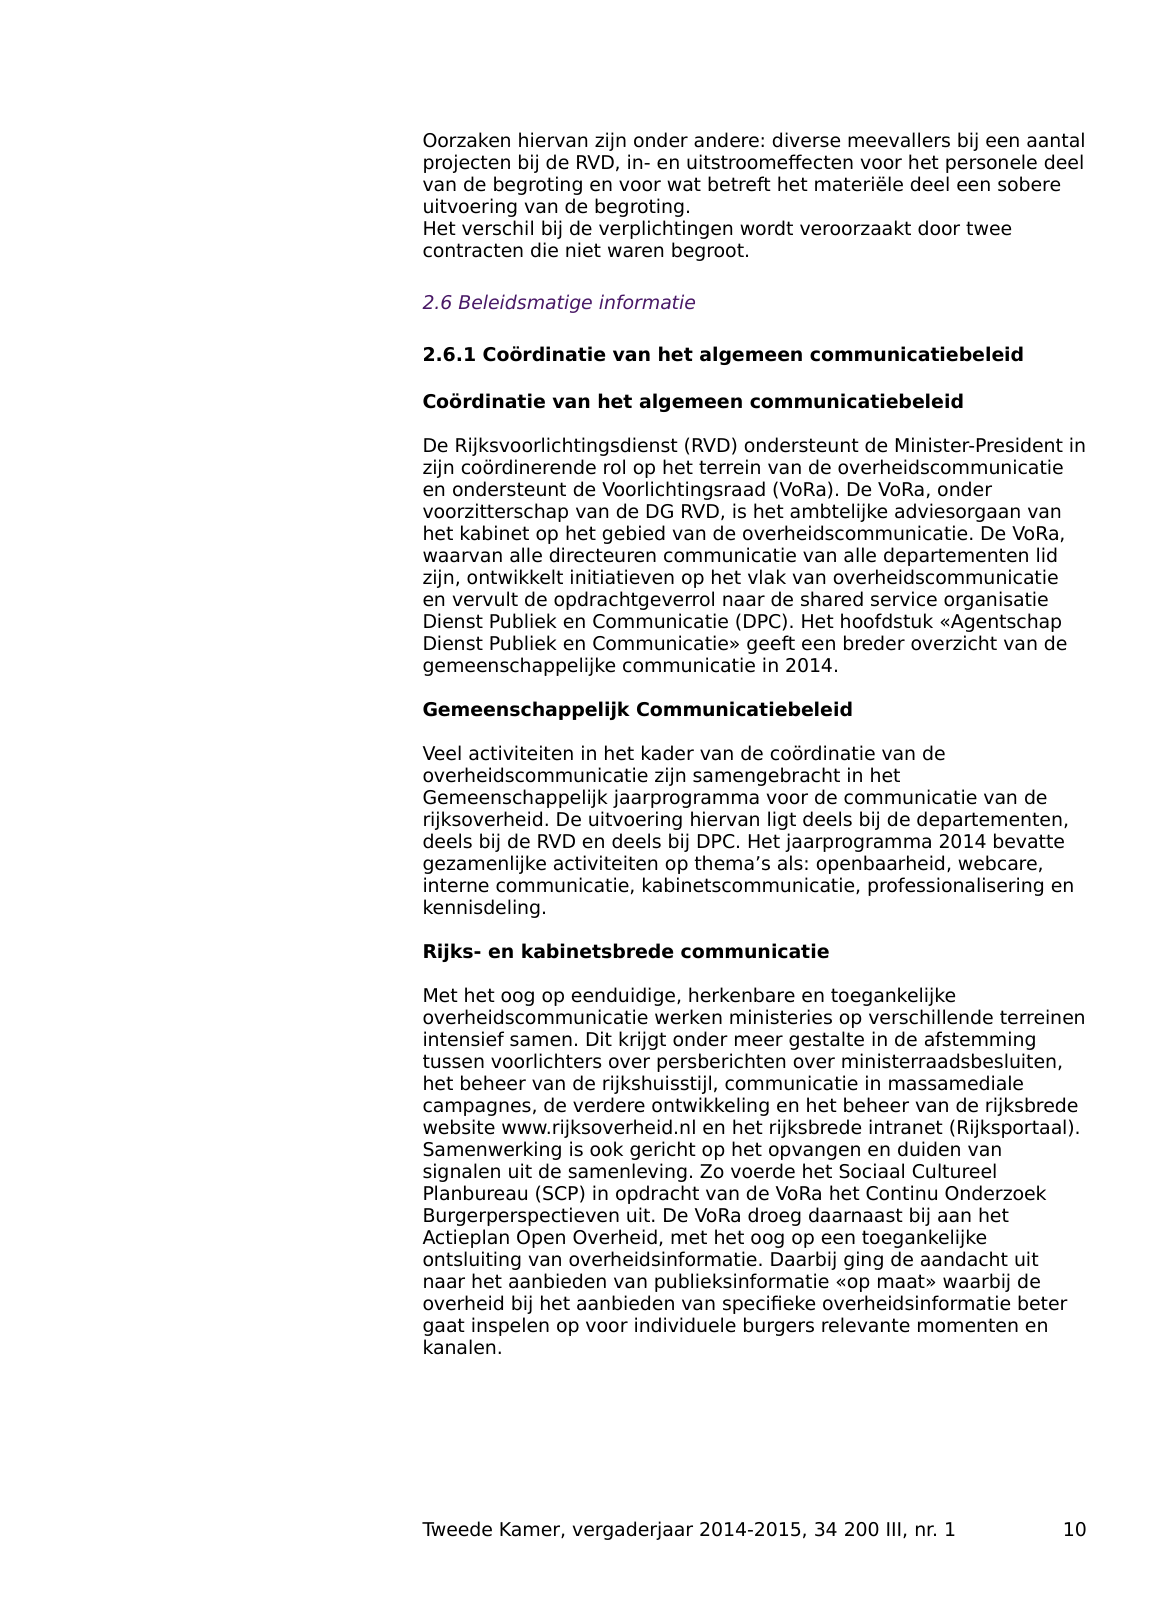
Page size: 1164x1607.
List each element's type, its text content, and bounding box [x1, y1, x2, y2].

subtitle Rijks- en kabinetsbrede communicatie [422, 941, 1087, 963]
text Oorzaken hiervan zijn onder andere: diverse meevallers bij een aantal projecten bij de RVD, in- en uitstroomeffecten voor het personele deel van de begroting en voor wat betreft het materiële deel een sobere uitvoering van de begroting. [422, 130, 1087, 218]
text De Rijksvoorlichtingsdienst (RVD) ondersteunt de Minister-President in zijn coördinerende rol op het terrein van de overheidscommunicatie en ondersteunt de Voorlichtingsraad (VoRa). De VoRa, onder voorzitterschap van de DG RVD, is het ambtelijke adviesorgaan van het kabinet op het gebied van de overheidscommunicatie. De VoRa, waarvan alle directeuren communicatie van alle departementen lid zijn, ontwikkelt initiatieven op het vlak van overheidscommunicatie en vervult de opdrachtgeverrol naar de shared service organisatie Dienst Publiek en Communicatie (DPC). Het hoofdstuk «Agentschap Dienst Publiek en Communicatie» geeft een breder overzicht van de gemeenschappelijke communicatie in 2014. [422, 435, 1087, 677]
subtitle 2.6.1 Coördinatie van het algemeen communicatiebeleid [422, 344, 1087, 366]
text Het verschil bij de verplichtingen wordt veroorzaakt door twee contracten die niet waren begroot. [422, 218, 1087, 262]
subtitle Gemeenschappelijk Communicatiebeleid [422, 699, 1087, 721]
subtitle Coördinatie van het algemeen communicatiebeleid [422, 391, 1087, 413]
text Met het oog op eenduidige, herkenbare en toegankelijke overheidscommunicatie werken ministeries op verschillende terreinen intensief samen. Dit krijgt onder meer gestalte in de afstemming tussen voorlichters over persberichten over ministerraadsbesluiten, het beheer van de rijkshuisstijl, communicatie in massamediale campagnes, de verdere ontwikkeling en het beheer van de rijksbrede website www.rijksoverheid.nl en het rijksbrede intranet (Rijksportaal). Samenwerking is ook gericht op het opvangen en duiden van signalen uit de samenleving. Zo voerde het Sociaal Cultureel Planbureau (SCP) in opdracht van de VoRa het Continu Onderzoek Burgerperspectieven uit. De VoRa droeg daarnaast bij aan het Actieplan Open Overheid, met het oog op een toegankelijke ontsluiting van overheidsinformatie. Daarbij ging de aandacht uit naar het aanbieden van publieksinformatie «op maat» waarbij de overheid bij het aanbieden van specifieke overheidsinformatie beter gaat inspelen op voor individuele burgers relevante momenten en kanalen. [422, 985, 1087, 1359]
subtitle 2.6 Beleidsmatige informatie [422, 292, 1087, 314]
text Veel activiteiten in het kader van de coördinatie van de overheidscommunicatie zijn samengebracht in het Gemeenschappelijk jaarprogramma voor de communicatie van de rijksoverheid. De uitvoering hiervan ligt deels bij de departementen, deels bij de RVD en deels bij DPC. Het jaarprogramma 2014 bevatte gezamenlijke activiteiten op thema’s als: openbaarheid, webcare, interne communicatie, kabinetscommunicatie, professionalisering en kennisdeling. [422, 743, 1087, 919]
